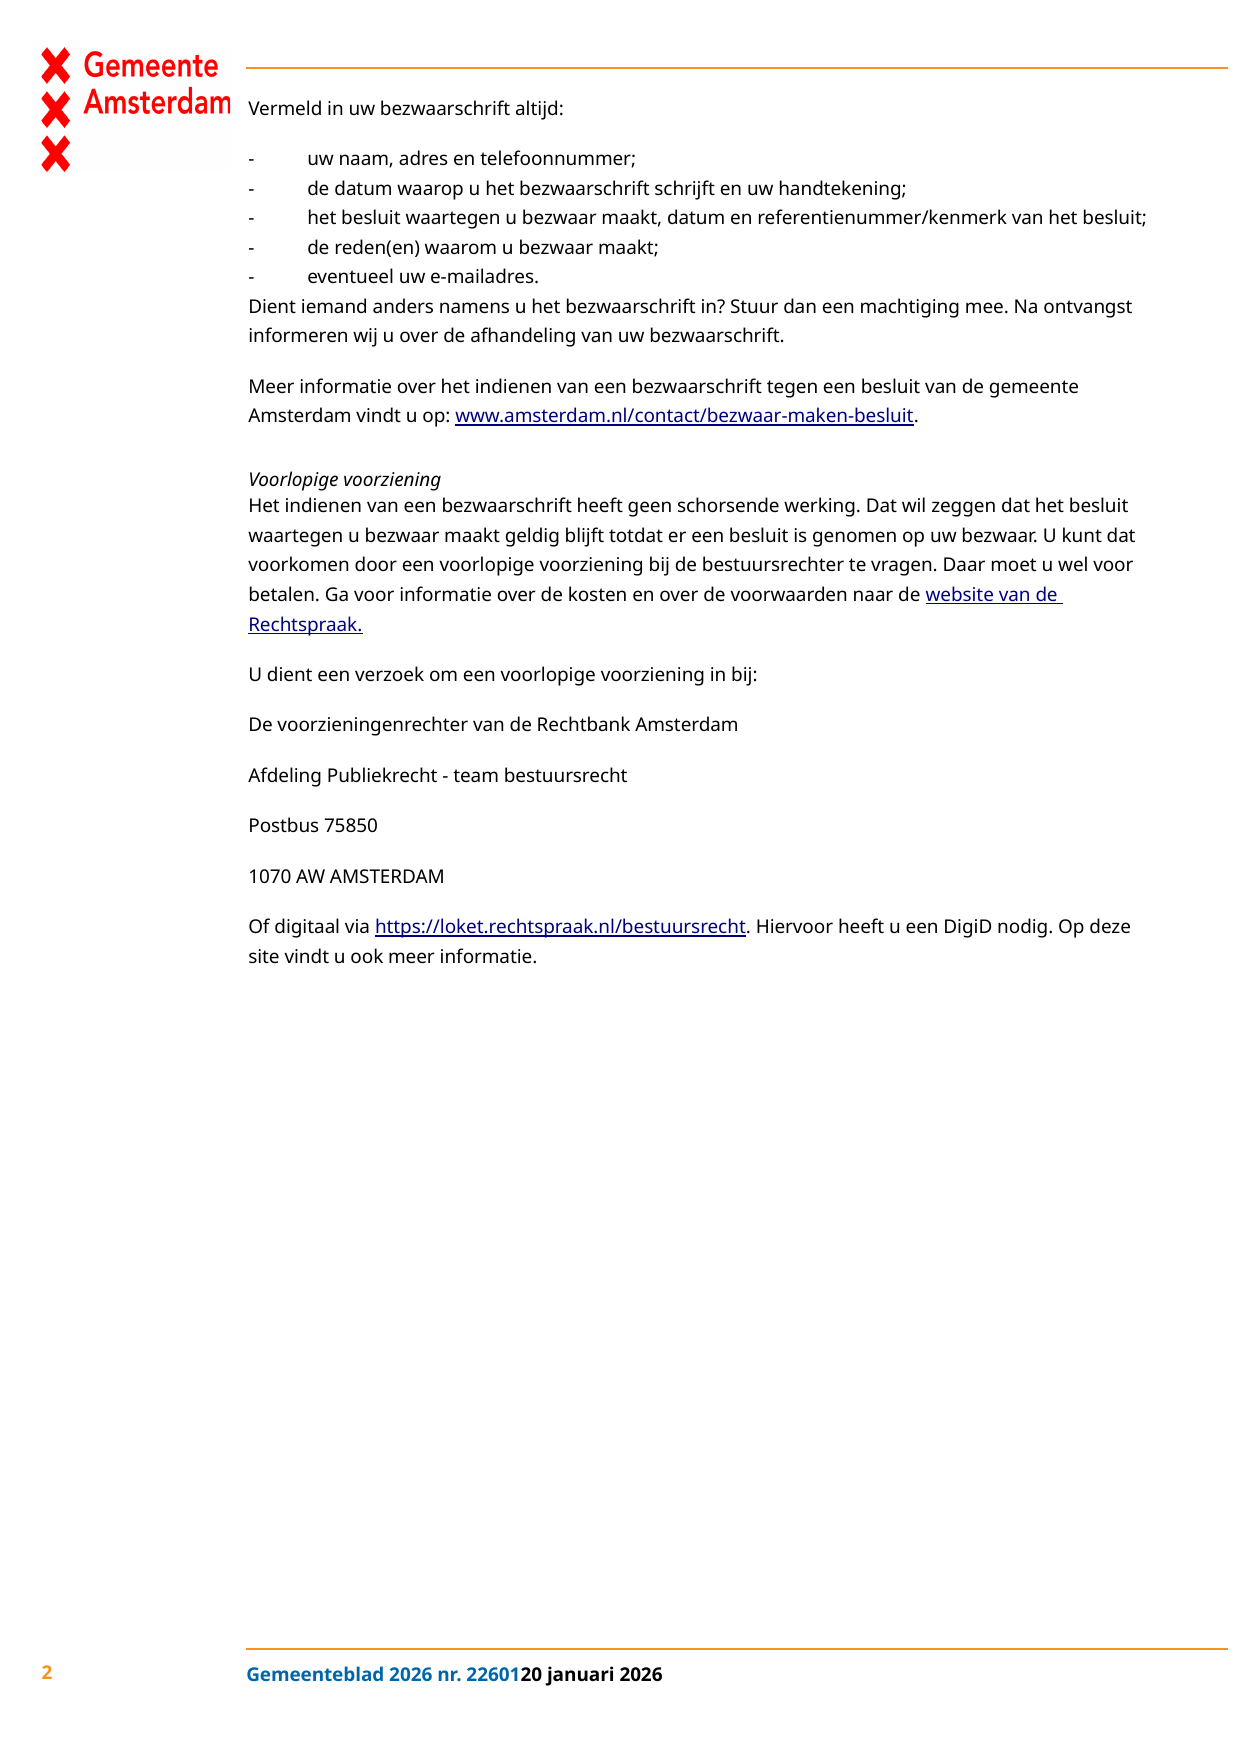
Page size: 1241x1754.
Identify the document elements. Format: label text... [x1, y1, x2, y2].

text De voorzieningenrechter van de Rechtbank Amsterdam [248, 712, 1152, 737]
text Afdeling Publiekrecht - team bestuursrecht [248, 762, 1152, 788]
text Dient iemand anders namens u het bezwaarschrift in? Stuur dan een machtiging mee. Na ontvangst informeren wij u over de afhandeling van uw bezwaarschrift. [248, 293, 1152, 348]
text Meer informatie over het indienen van een bezwaarschrift tegen een besluit van de gemeente Amsterdam vindt u op: www.amsterdam.nl/contact/bezwaar-maken-besluit. [248, 373, 1152, 428]
list de reden(en) waarom u bezwaar maakt; [248, 234, 1152, 260]
list de datum waarop u het bezwaarschrift schrijft en uw handtekening; [248, 175, 1152, 201]
text 1070 AW AMSTERDAM [248, 863, 1152, 888]
text U dient een verzoek om een voorlopige voorziening in bij: [248, 661, 1152, 687]
text Postbus 75850 [248, 812, 1152, 838]
text Vermeld in uw bezwaarschrift altijd: [248, 95, 1152, 121]
list het besluit waartegen u bezwaar maakt, datum en referentienummer/kenmerk van het besluit; [248, 204, 1152, 230]
list uw naam, adres en telefoonnummer; [248, 145, 1152, 171]
picture [41, 47, 231, 172]
list eventueel uw e-mailadres. [248, 263, 1152, 289]
text Voorlopige voorziening [248, 467, 1152, 492]
text Het indienen van een bezwaarschrift heeft geen schorsende werking. Dat wil zeggen dat het besluit waartegen u bezwaar maakt geldig blijft totdat er een besluit is genomen op uw bezwaar. U kunt dat voorkomen door een voorlopige voorziening bij de bestuursrechter te vragen. Daar moet u wel voor betalen. Ga voor informatie over de kosten en over de voorwaarden naar de website van de Rechtspraak. [248, 492, 1152, 636]
text Of digitaal via https://loket.rechtspraak.nl/bestuursrecht. Hiervoor heeft u een DigiD nodig. Op deze site vindt u ook meer informatie. [248, 913, 1152, 968]
